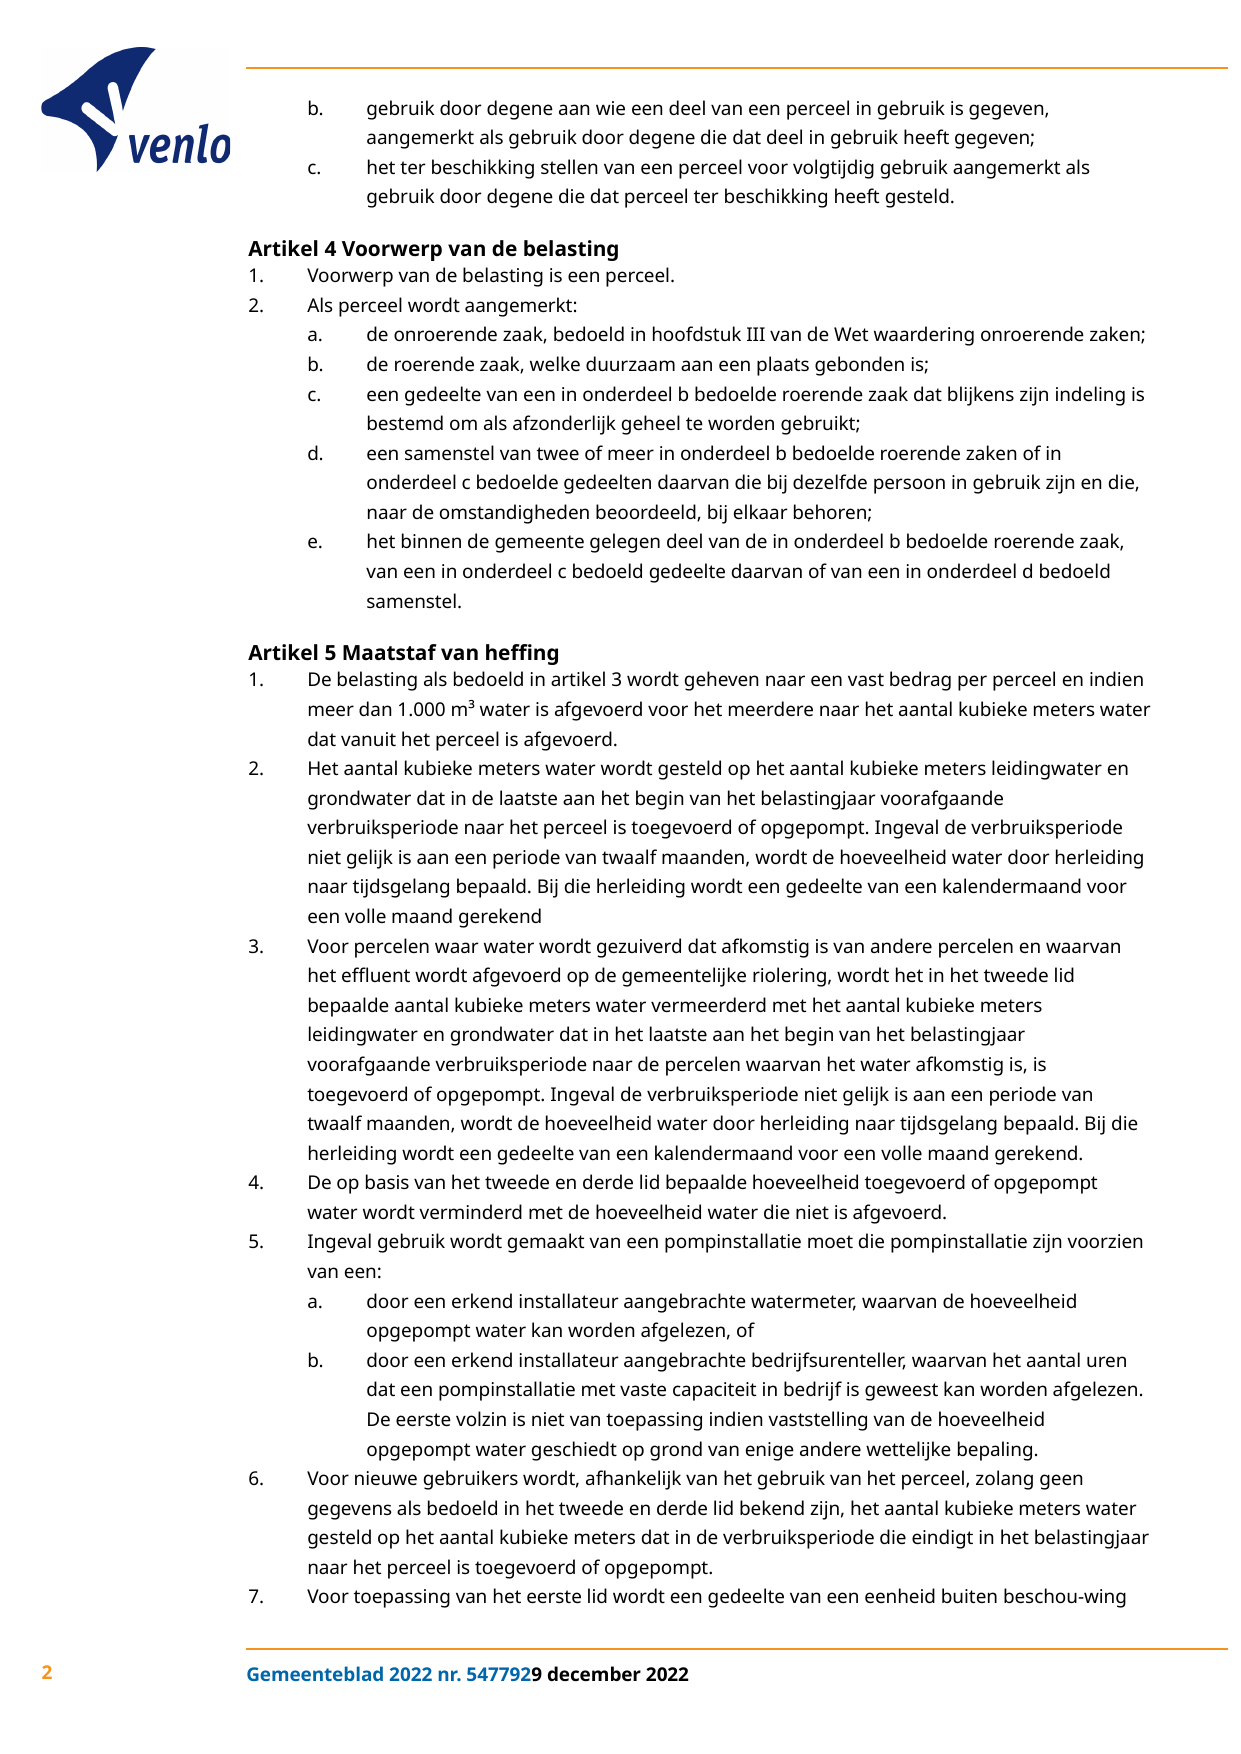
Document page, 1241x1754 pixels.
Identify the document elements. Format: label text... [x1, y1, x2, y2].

list Voorwerp van de belasting is een perceel. [248, 262, 1152, 288]
list een samenstel van twee of meer in onderdeel b bedoelde roerende zaken of in onderdeel c bedoelde gedeelten daarvan die bij dezelfde persoon in gebruik zijn en die, naar de omstandigheden beoordeeld, bij elkaar behoren; [307, 440, 1152, 525]
list de onroerende zaak, bedoeld in hoofdstuk III van de Wet waardering onroerende zaken; [307, 322, 1152, 347]
list het binnen de gemeente gelegen deel van de in onderdeel b bedoelde roerende zaak, van een in onderdeel c bedoeld gedeelte daarvan of van een in onderdeel d bedoeld samenstel. [307, 529, 1152, 613]
list een gedeelte van een in onderdeel b bedoelde roerende zaak dat blijkens zijn indeling is bestemd om als afzonderlijk geheel te worden gebruikt; [307, 381, 1152, 436]
list De op basis van het tweede en derde lid bepaalde hoeveelheid toegevoerd of opgepompt water wordt verminderd met de hoeveelheid water die niet is afgevoerd. [248, 1169, 1152, 1225]
list De belasting als bedoeld in artikel 3 wordt geheven naar een vast bedrag per perceel en indien meer dan 1.000 m³ water is afgevoerd voor het meerdere naar het aantal kubieke meters water dat vanuit het perceel is afgevoerd. [248, 667, 1152, 752]
text Artikel 5 Maatstaf van heffing [248, 638, 1152, 667]
list door een erkend installateur aangebrachte bedrijfsurenteller, waarvan het aantal uren dat een pompinstallatie met vaste capaciteit in bedrijf is geweest kan worden afgelezen. De eerste volzin is niet van toepassing indien vaststelling van de hoeveelheid opgepompt water geschiedt op grond van enige andere wettelijke bepaling. [307, 1347, 1152, 1462]
list Het aantal kubieke meters water wordt gesteld op het aantal kubieke meters leidingwater en grondwater dat in de laatste aan het begin van het belastingjaar voorafgaande verbruiksperiode naar het perceel is toegevoerd of opgepompt. Ingeval de verbruiksperiode niet gelijk is aan een periode van twaalf maanden, wordt de hoeveelheid water door herleiding naar tijdsgelang bepaald. Bij die herleiding wordt een gedeelte van een kalendermaand voor een volle maand gerekend [248, 755, 1152, 929]
text Artikel 4 Voorwerp van de belasting [248, 234, 1152, 262]
list gebruik door degene aan wie een deel van een perceel in gebruik is gegeven, aangemerkt als gebruik door degene die dat deel in gebruik heeft gegeven; [307, 95, 1152, 150]
list het ter beschikking stellen van een perceel voor volgtijdig gebruik aangemerkt als gebruik door degene die dat perceel ter beschikking heeft gesteld. [307, 154, 1152, 209]
list Als perceel wordt aangemerkt: [248, 292, 1152, 318]
list door een erkend installateur aangebrachte watermeter, waarvan de hoeveelheid opgepompt water kan worden afgelezen, of [307, 1288, 1152, 1343]
list de roerende zaak, welke duurzaam aan een plaats gebonden is; [307, 351, 1152, 377]
picture [41, 47, 231, 172]
list Voor toepassing van het eerste lid wordt een gedeelte van een eenheid buiten beschou-wing [248, 1584, 1152, 1609]
list Voor percelen waar water wordt gezuiverd dat afkomstig is van andere percelen en waarvan het effluent wordt afgevoerd op de gemeentelijke riolering, wordt het in het tweede lid bepaalde aantal kubieke meters water vermeerderd met het aantal kubieke meters leidingwater en grondwater dat in het laatste aan het begin van het belastingjaar voorafgaande verbruiksperiode naar de percelen waarvan het water afkomstig is, is toegevoerd of opgepompt. Ingeval de verbruiksperiode niet gelijk is aan een periode van twaalf maanden, wordt de hoeveelheid water door herleiding naar tijdsgelang bepaald. Bij die herleiding wordt een gedeelte van een kalendermaand voor een volle maand gerekend. [248, 933, 1152, 1166]
list Ingeval gebruik wordt gemaakt van een pompinstallatie moet die pompinstallatie zijn voorzien van een: [248, 1229, 1152, 1284]
list Voor nieuwe gebruikers wordt, afhankelijk van het gebruik van het perceel, zolang geen gegevens als bedoeld in het tweede en derde lid bekend zijn, het aantal kubieke meters water gesteld op het aantal kubieke meters dat in de verbruiksperiode die eindigt in het belastingjaar naar het perceel is toegevoerd of opgepompt. [248, 1465, 1152, 1580]
